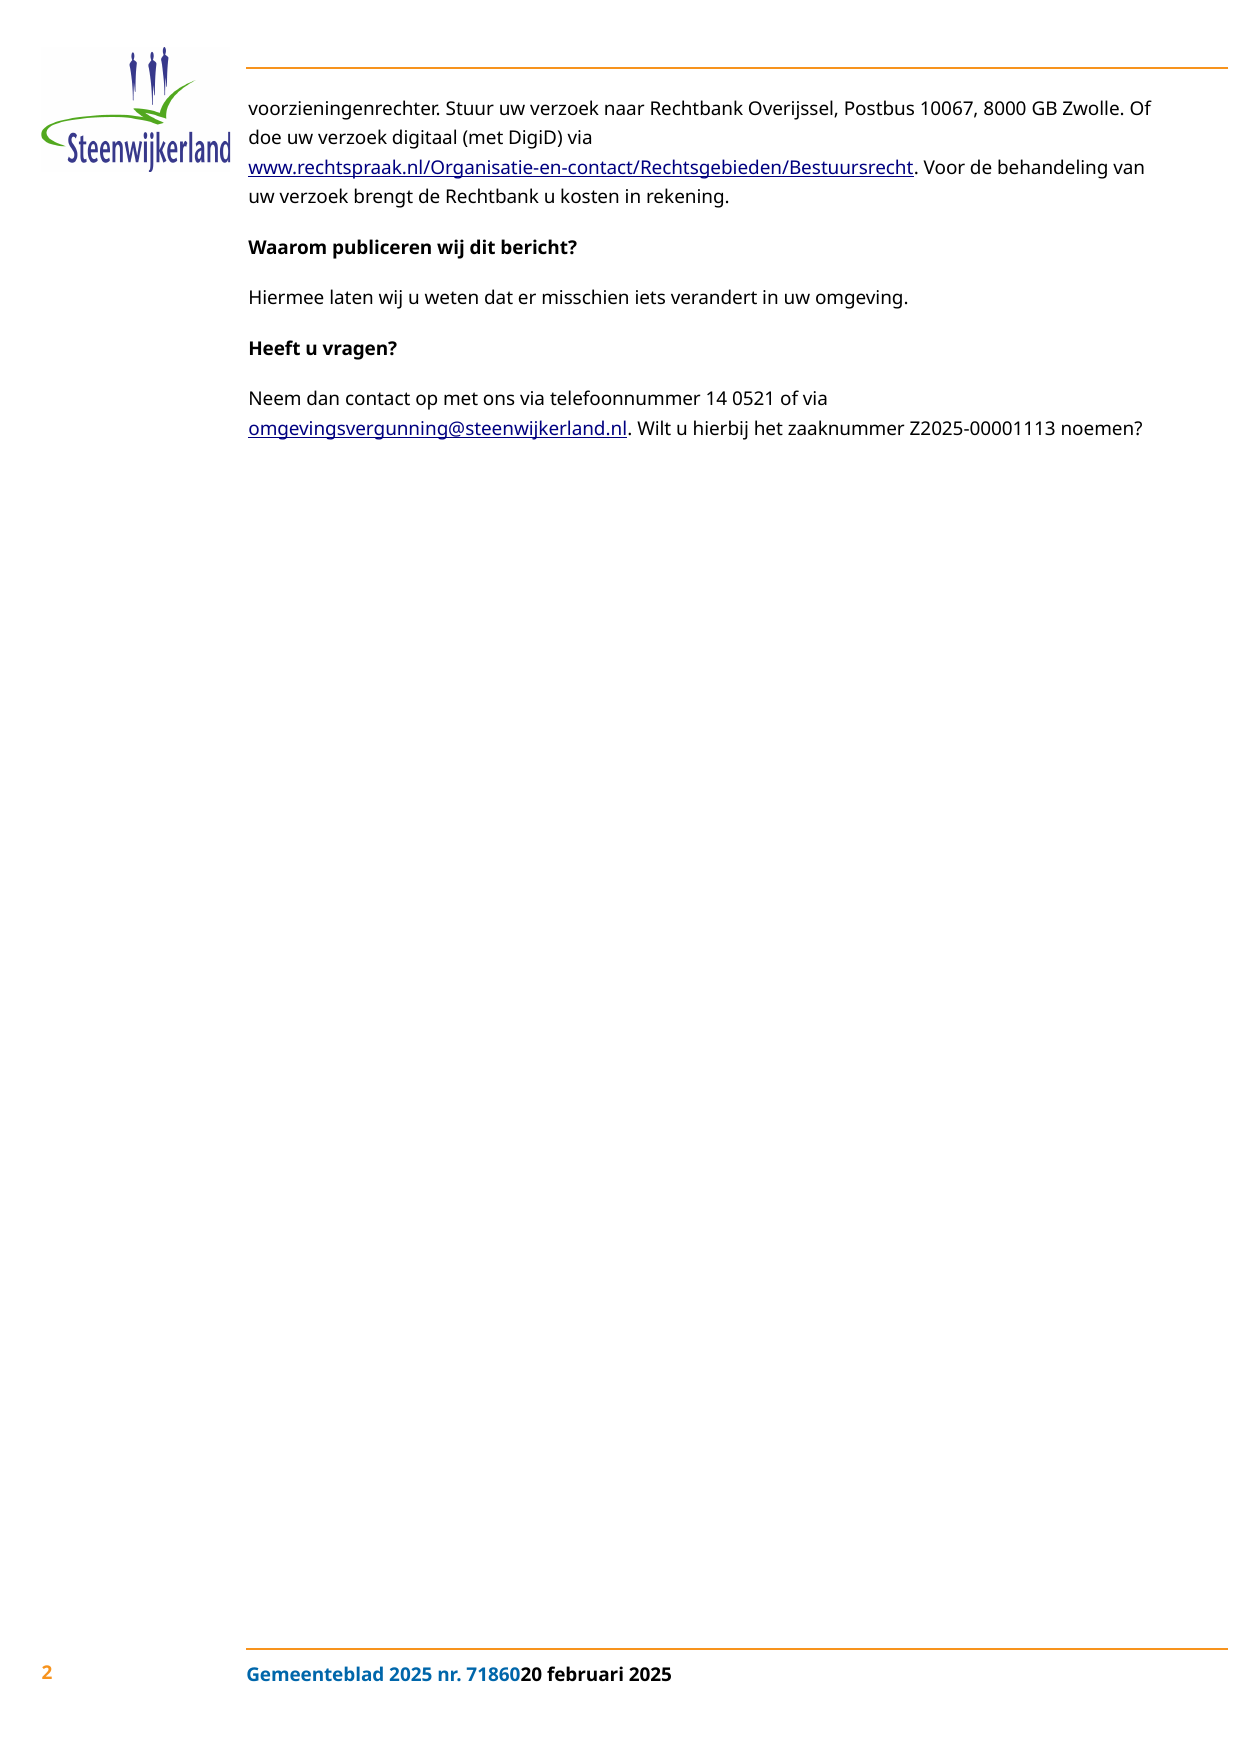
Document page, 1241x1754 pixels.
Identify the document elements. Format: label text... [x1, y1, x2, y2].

text Neem dan contact op met ons via telefoonnummer 14 0521 of via omgevingsvergunning@steenwijkerland.nl. Wilt u hierbij het zaaknummer Z2025-00001113 noemen? [248, 385, 1152, 441]
text voorzieningenrechter. Stuur uw verzoek naar Rechtbank Overijssel, Postbus 10067, 8000 GB Zwolle. Of doe uw verzoek digitaal (met DigiD) via www.rechtspraak.nl/Organisatie-en-contact/Rechtsgebieden/Bestuursrecht. Voor de behandeling van uw verzoek brengt de Rechtbank u kosten in rekening. [248, 95, 1152, 209]
text Waarom publiceren wij dit bericht? [248, 234, 1152, 260]
picture [41, 47, 231, 172]
text Heeft u vragen? [248, 335, 1152, 361]
text Hiermee laten wij u weten dat er misschien iets verandert in uw omgeving. [248, 284, 1152, 310]
